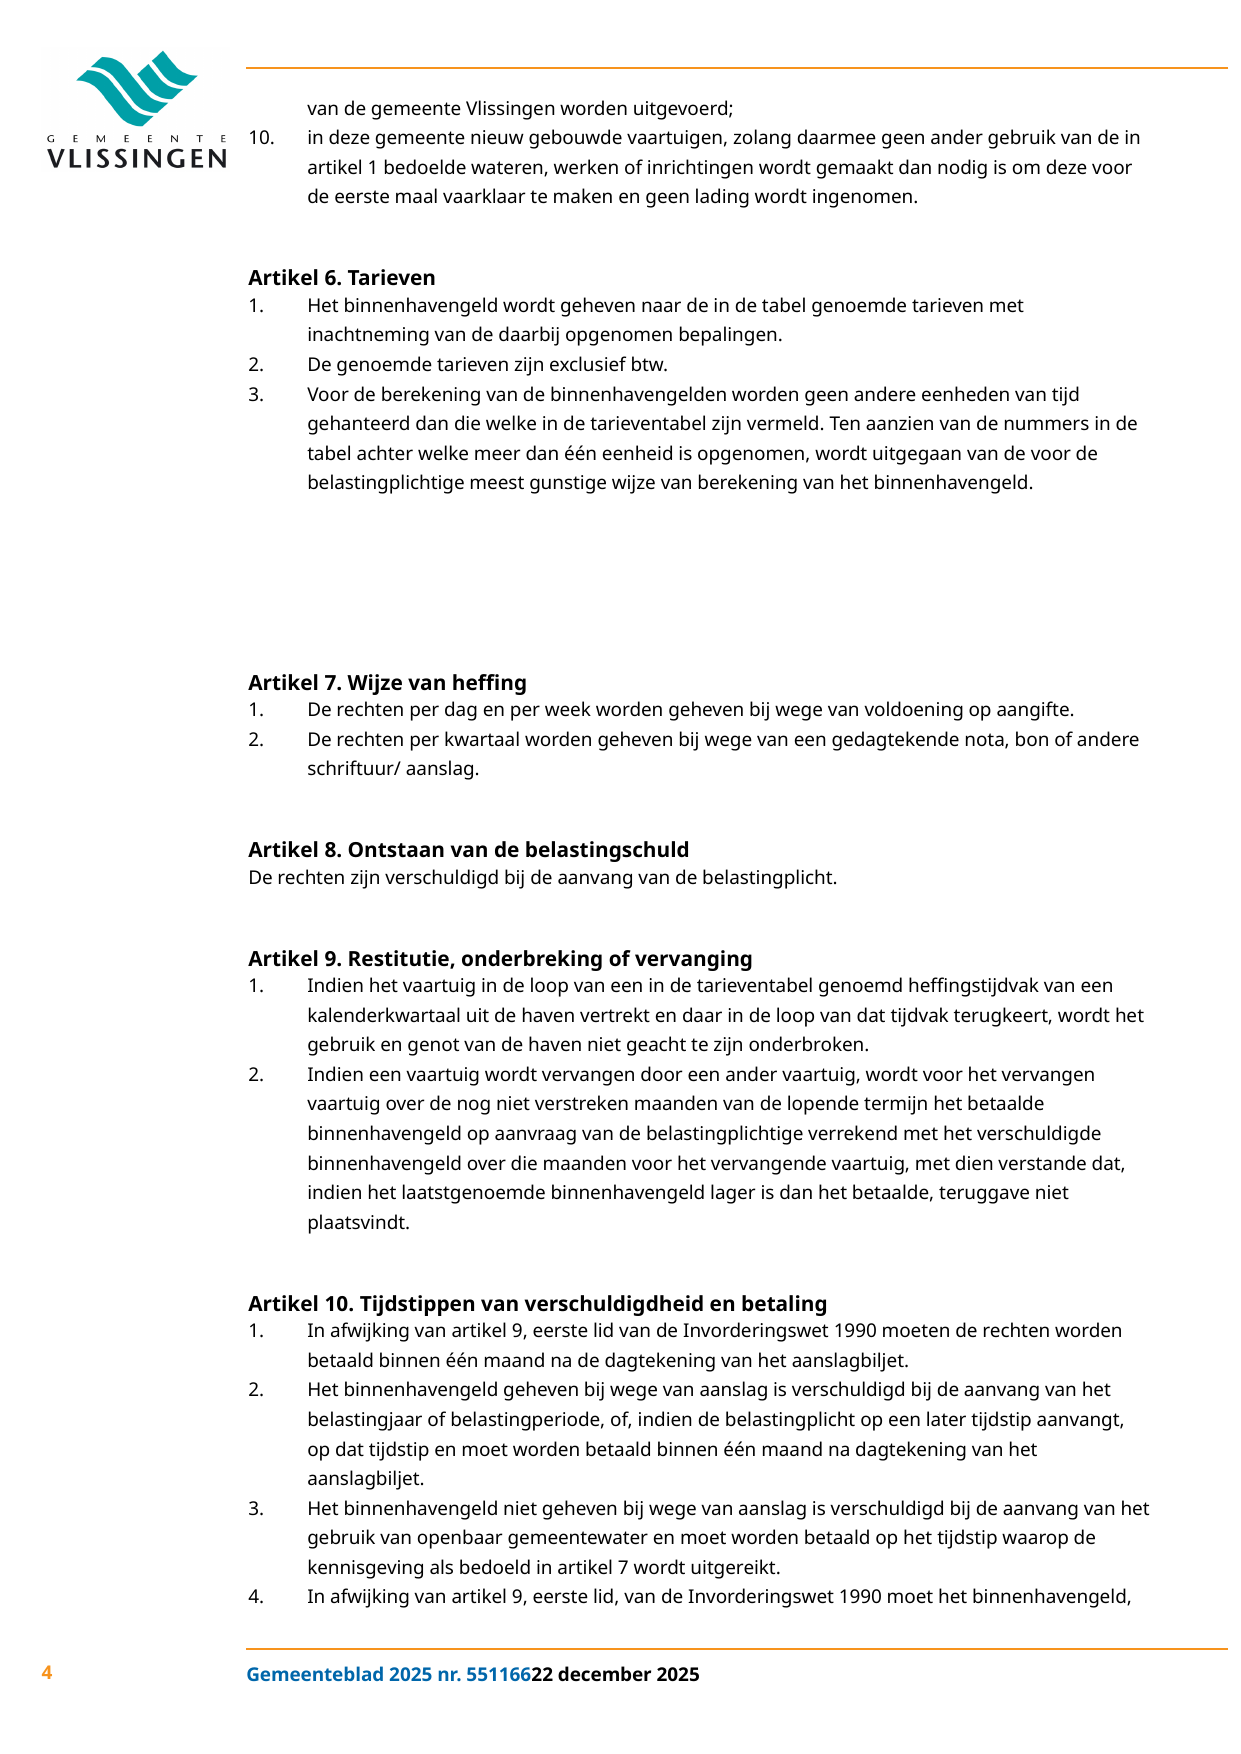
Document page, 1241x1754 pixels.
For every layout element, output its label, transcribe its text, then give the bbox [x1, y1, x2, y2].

list De rechten per kwartaal worden geheven bij wege van een gedagtekende nota, bon of andere schriftuur/ aanslag. [248, 726, 1152, 781]
list Het binnenhavengeld niet geheven bij wege van aanslag is verschuldigd bij de aanvang van het gebruik van openbaar gemeentewater en moet worden betaald op het tijdstip waarop de kennisgeving als bedoeld in artikel 7 wordt uitgereikt. [248, 1495, 1152, 1580]
list In afwijking van artikel 9, eerste lid van de Invorderingswet 1990 moeten de rechten worden betaald binnen één maand na de dagtekening van het aanslagbiljet. [248, 1317, 1152, 1373]
list van de gemeente Vlissingen worden uitgevoerd; [248, 95, 1152, 121]
list in deze gemeente nieuw gebouwde vaartuigen, zolang daarmee geen ander gebruik van de in artikel 1 bedoelde wateren, werken of inrichtingen wordt gemaakt dan nodig is om deze voor de eerste maal vaarklaar te maken en geen lading wordt ingenomen. [248, 124, 1152, 209]
list Voor de berekening van de binnenhavengelden worden geen andere eenheden van tijd gehanteerd dan die welke in de tarieventabel zijn vermeld. Ten aanzien van de nummers in de tabel achter welke meer dan één eenheid is opgenomen, wordt uitgegaan van de voor de belastingplichtige meest gunstige wijze van berekening van het binnenhavengeld. [248, 381, 1152, 495]
list Het binnenhavengeld geheven bij wege van aanslag is verschuldigd bij de aanvang van het belastingjaar of belastingperiode, of, indien de belastingplicht op een later tijdstip aanvangt, op dat tijdstip en moet worden betaald binnen één maand na dagtekening van het aanslagbiljet. [248, 1377, 1152, 1491]
text Artikel 7. Wijze van heffing [248, 668, 1152, 696]
text Artikel 10. Tijdstippen van verschuldigdheid en betaling [248, 1289, 1152, 1317]
text De rechten zijn verschuldigd bij de aanvang van de belastingplicht. [248, 864, 1152, 889]
list De genoemde tarieven zijn exclusief btw. [248, 351, 1152, 377]
text Artikel 8. Ontstaan van de belastingschuld [248, 835, 1152, 864]
text Artikel 6. Tarieven [248, 263, 1152, 292]
list In afwijking van artikel 9, eerste lid, van de Invorderingswet 1990 moet het binnenhavengeld, [248, 1584, 1152, 1609]
list Het binnenhavengeld wordt geheven naar de in de tabel genoemde tarieven met inachtneming van de daarbij opgenomen bepalingen. [248, 292, 1152, 347]
list Indien het vaartuig in de loop van een in de tarieventabel genoemd heffingstijdvak van een kalenderkwartaal uit de haven vertrekt en daar in de loop van dat tijdvak terugkeert, wordt het gebruik en genot van de haven niet geacht te zijn onderbroken. [248, 972, 1152, 1057]
picture [41, 47, 231, 172]
text Artikel 9. Restitutie, onderbreking of vervanging [248, 944, 1152, 972]
list Indien een vaartuig wordt vervangen door een ander vaartuig, wordt voor het vervangen vaartuig over de nog niet verstreken maanden van de lopende termijn het betaalde binnenhavengeld op aanvraag van de belastingplichtige verrekend met het verschuldigde binnenhavengeld over die maanden voor het vervangende vaartuig, met dien verstande dat, indien het laatstgenoemde binnenhavengeld lager is dan het betaalde, teruggave niet plaatsvindt. [248, 1061, 1152, 1235]
list De rechten per dag en per week worden geheven bij wege van voldoening op aangifte. [248, 696, 1152, 722]
